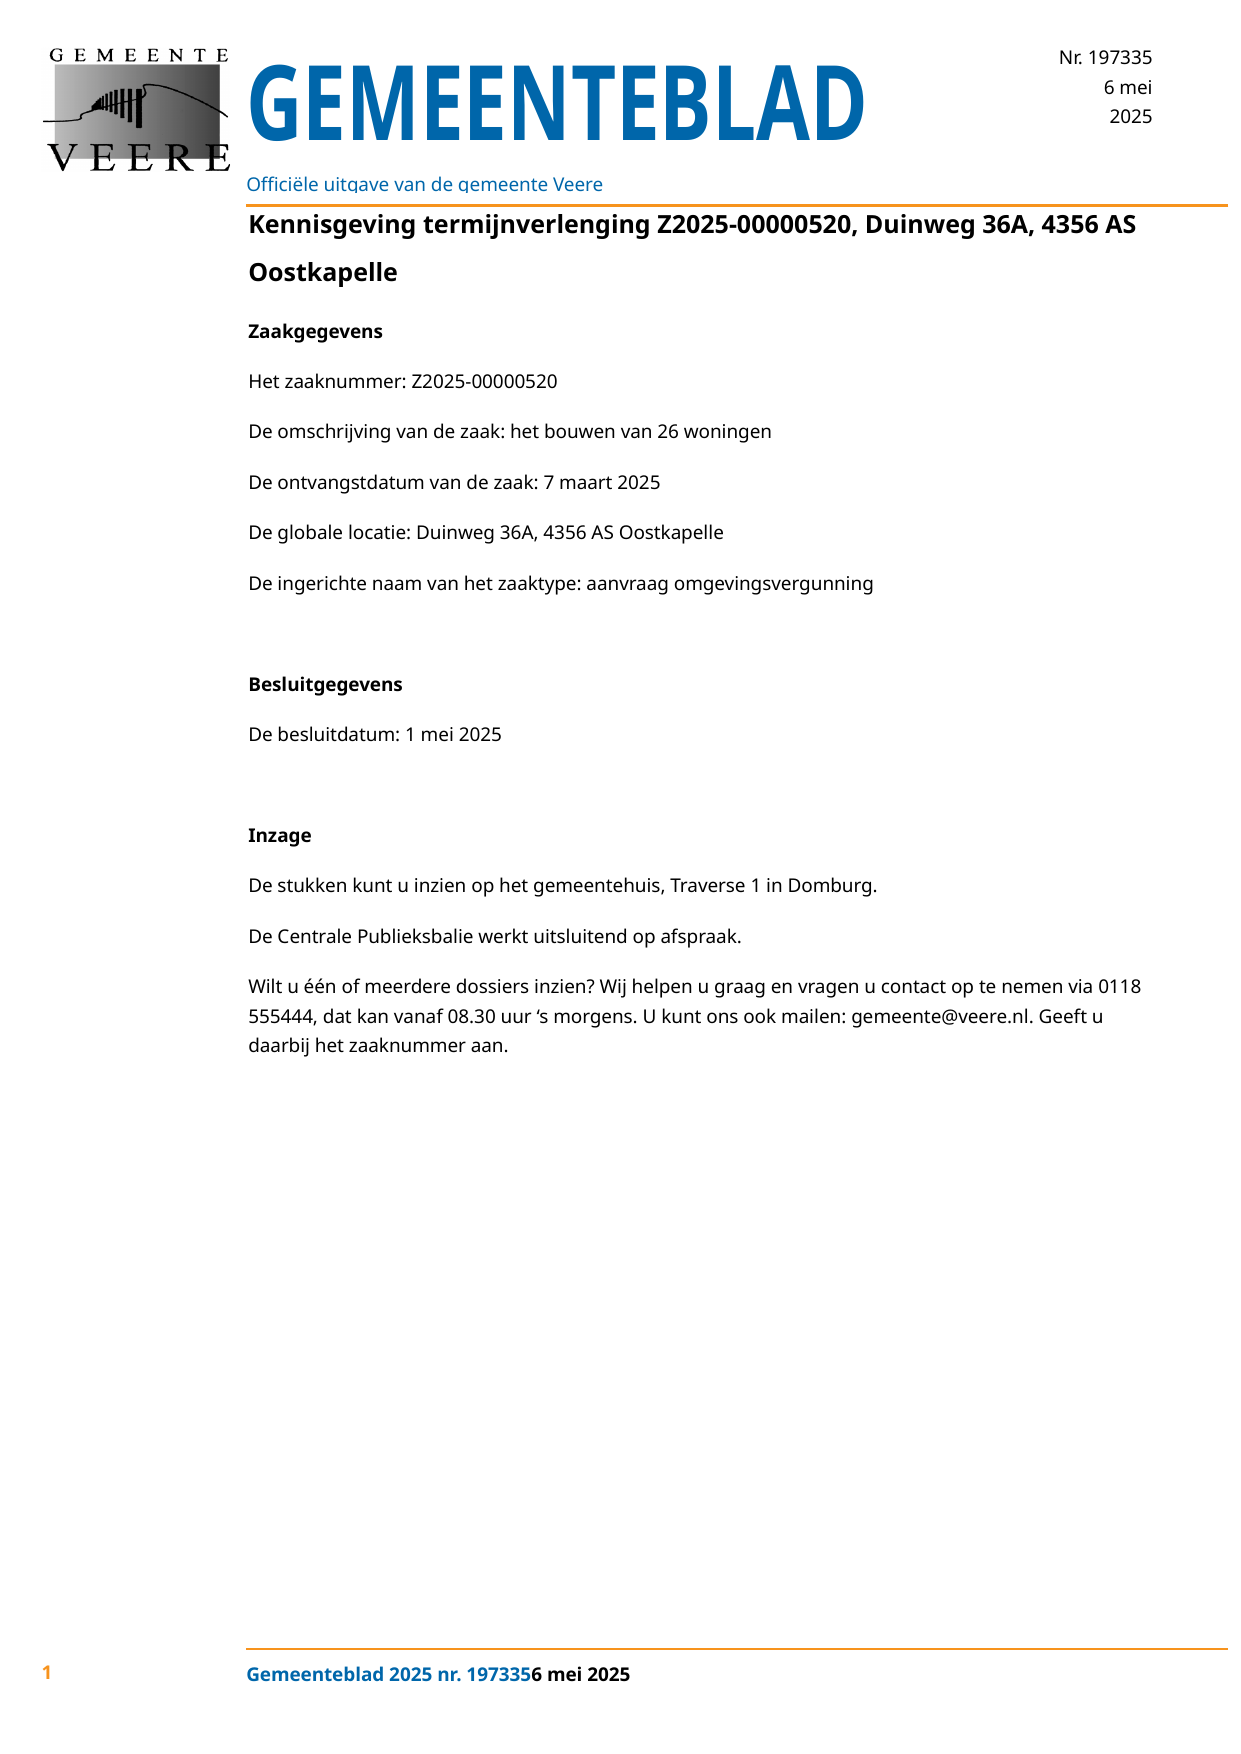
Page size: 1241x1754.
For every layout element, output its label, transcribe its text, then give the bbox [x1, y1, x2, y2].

text Kennisgeving termijnverlenging Z2025-00000520, Duinweg 36A, 4356 AS Oostkapelle [248, 207, 1152, 288]
text Het zaaknummer: Z2025-00000520 [248, 368, 1152, 394]
text De globale locatie: Duinweg 36A, 4356 AS Oostkapelle [248, 519, 1152, 545]
text Zaakgegevens [248, 318, 1152, 344]
text De ontvangstdatum van de zaak: 7 maart 2025 [248, 469, 1152, 495]
text De besluitdatum: 1 mei 2025 [248, 721, 1152, 747]
picture [41, 47, 231, 172]
text Inzage [248, 822, 1152, 848]
text De stukken kunt u inzien op het gemeentehuis, Traverse 1 in Domburg. [248, 872, 1152, 898]
text De Centrale Publieksbalie werkt uitsluitend op afspraak. [248, 923, 1152, 949]
text De ingerichte naam van het zaaktype: aanvraag omgevingsvergunning [248, 570, 1152, 596]
text De omschrijving van de zaak: het bouwen van 26 woningen [248, 419, 1152, 444]
text Besluitgegevens [248, 671, 1152, 697]
text Wilt u één of meerdere dossiers inzien? Wij helpen u graag en vragen u contact op te nemen via 0118 555444, dat kan vanaf 08.30 uur ‘s morgens. U kunt ons ook mailen: gemeente@veere.nl. Geeft u daarbij het zaaknummer aan. [248, 973, 1152, 1058]
